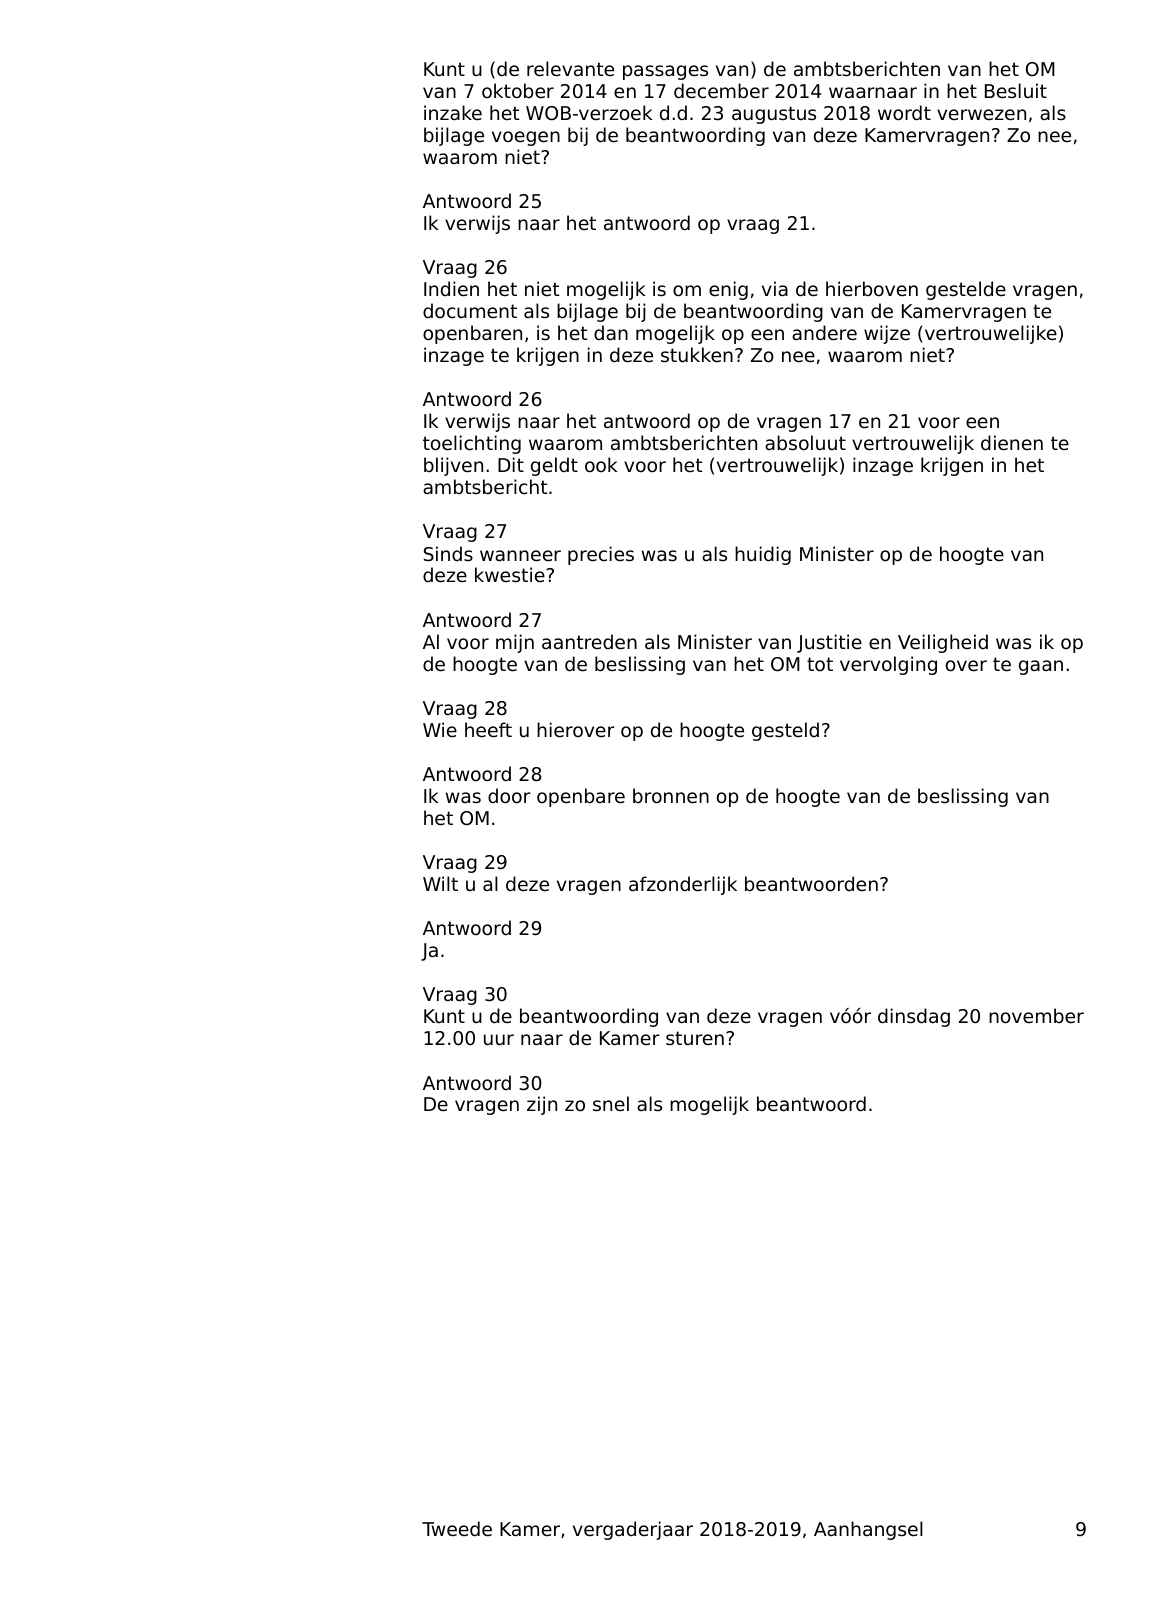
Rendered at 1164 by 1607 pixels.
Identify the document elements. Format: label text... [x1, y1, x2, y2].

text Indien het niet mogelijk is om enig, via de hierboven gestelde vragen, document als bijlage bij de beantwoording van de Kamervragen te openbaren, is het dan mogelijk op een andere wijze (vertrouwelijke) inzage te krijgen in deze stukken? Zo nee, waarom niet? [422, 279, 1087, 367]
text Vraag 28 [422, 698, 1087, 720]
text Al voor mijn aantreden als Minister van Justitie en Veiligheid was ik op de hoogte van de beslissing van het OM tot vervolging over te gaan. [422, 632, 1087, 676]
text Ik verwijs naar het antwoord op vraag 21. [422, 213, 1087, 235]
text Ik was door openbare bronnen op de hoogte van de beslissing van het OM. [422, 786, 1087, 830]
text Antwoord 29 [422, 918, 1087, 940]
text Vraag 27 [422, 521, 1087, 543]
text Vraag 26 [422, 257, 1087, 279]
text Kunt u de beantwoording van deze vragen vóór dinsdag 20 november 12.00 uur naar de Kamer sturen? [422, 1006, 1087, 1050]
text Ja. [422, 940, 1087, 962]
text Antwoord 25 [422, 191, 1087, 213]
text Antwoord 28 [422, 764, 1087, 786]
text Ik verwijs naar het antwoord op de vragen 17 en 21 voor een toelichting waarom ambtsberichten absoluut vertrouwelijk dienen te blijven. Dit geldt ook voor het (vertrouwelijk) inzage krijgen in het ambtsbericht. [422, 411, 1087, 499]
text Sinds wanneer precies was u als huidig Minister op de hoogte van deze kwestie? [422, 543, 1087, 587]
text Vraag 29 [422, 852, 1087, 874]
text Wie heeft u hierover op de hoogte gesteld? [422, 720, 1087, 742]
text Antwoord 27 [422, 609, 1087, 632]
text Kunt u (de relevante passages van) de ambtsberichten van het OM van 7 oktober 2014 en 17 december 2014 waarnaar in het Besluit inzake het WOB-verzoek d.d. 23 augustus 2018 wordt verwezen, als bijlage voegen bij de beantwoording van deze Kamervragen? Zo nee, waarom niet? [422, 59, 1087, 169]
text Antwoord 26 [422, 389, 1087, 411]
text Antwoord 30 [422, 1072, 1087, 1094]
text De vragen zijn zo snel als mogelijk beantwoord. [422, 1094, 1087, 1116]
text Wilt u al deze vragen afzonderlijk beantwoorden? [422, 874, 1087, 896]
text Vraag 30 [422, 984, 1087, 1006]
